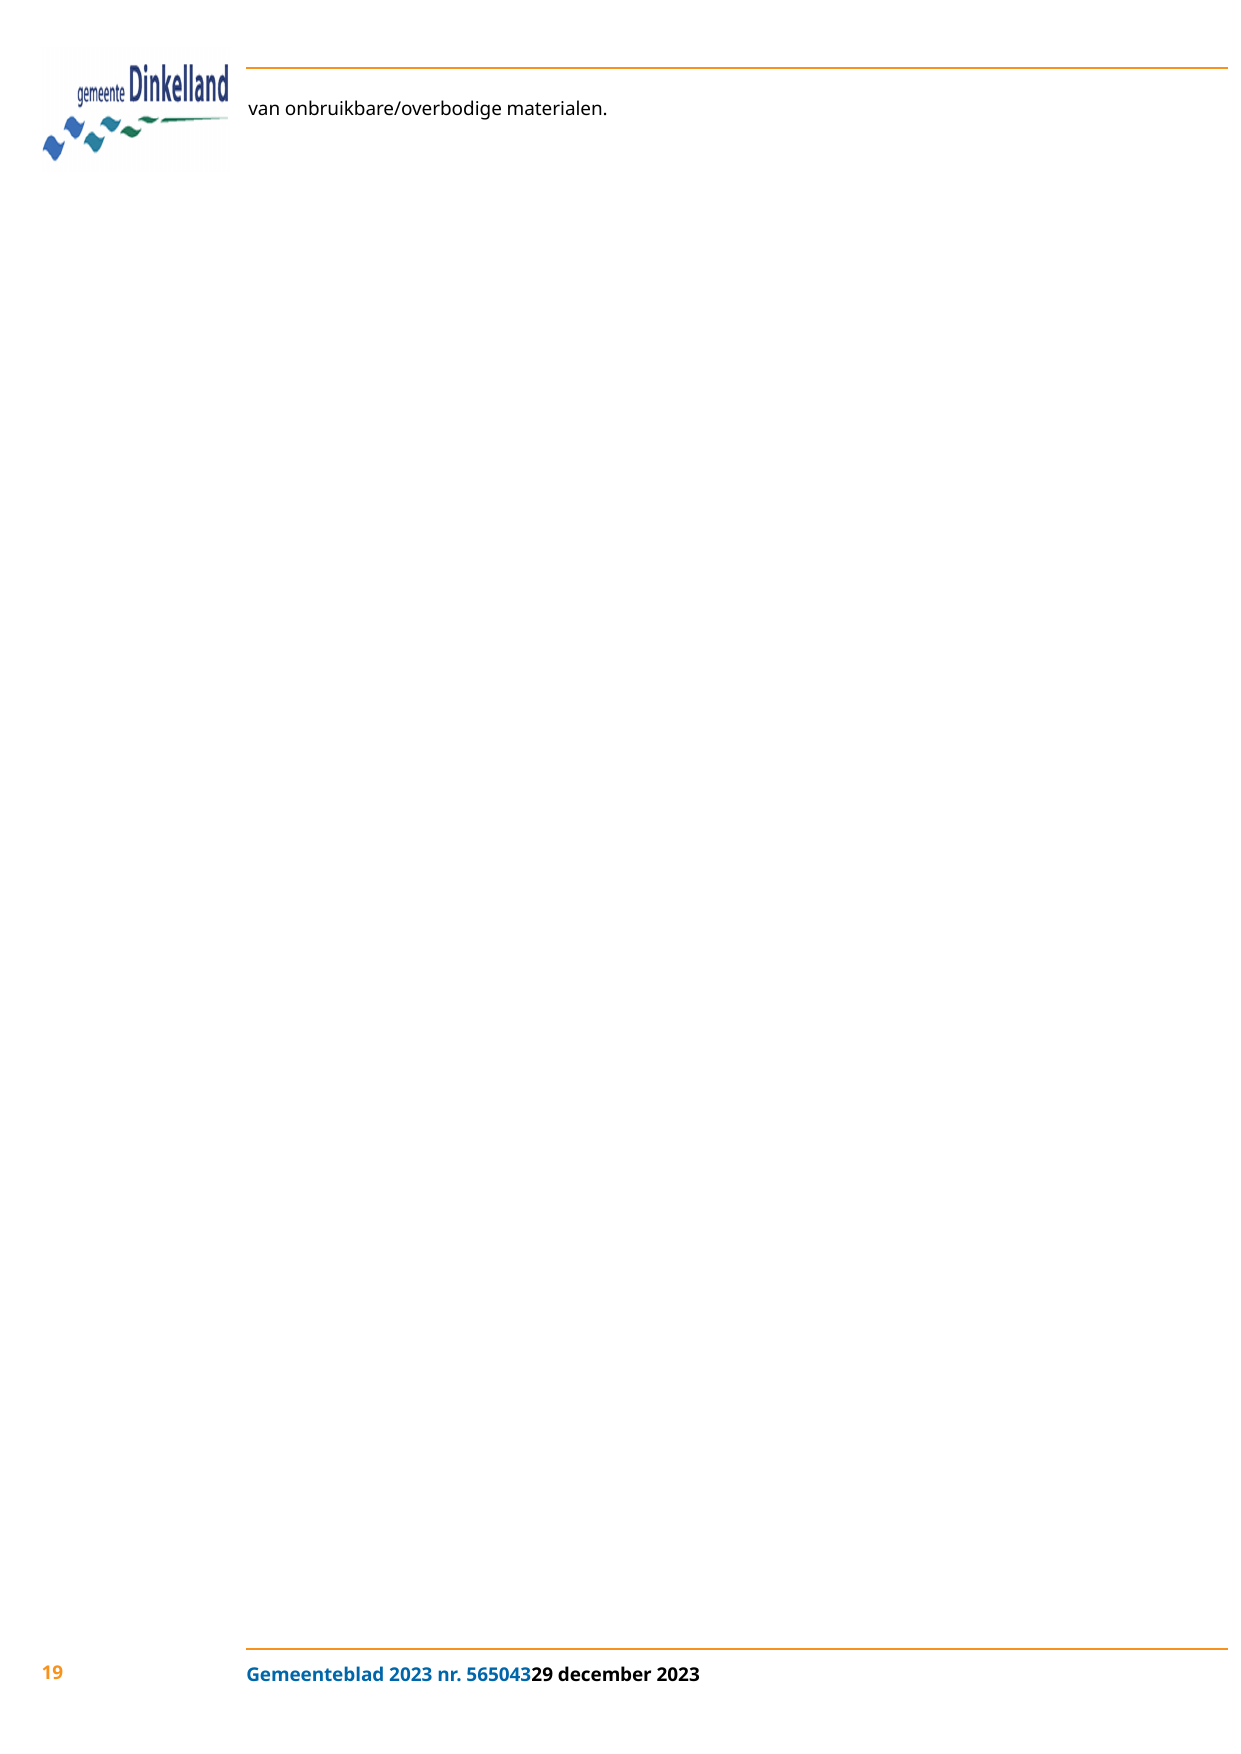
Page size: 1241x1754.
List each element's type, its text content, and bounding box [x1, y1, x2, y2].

text van onbruikbare/overbodige materialen. [248, 95, 1152, 121]
picture [41, 47, 231, 172]
